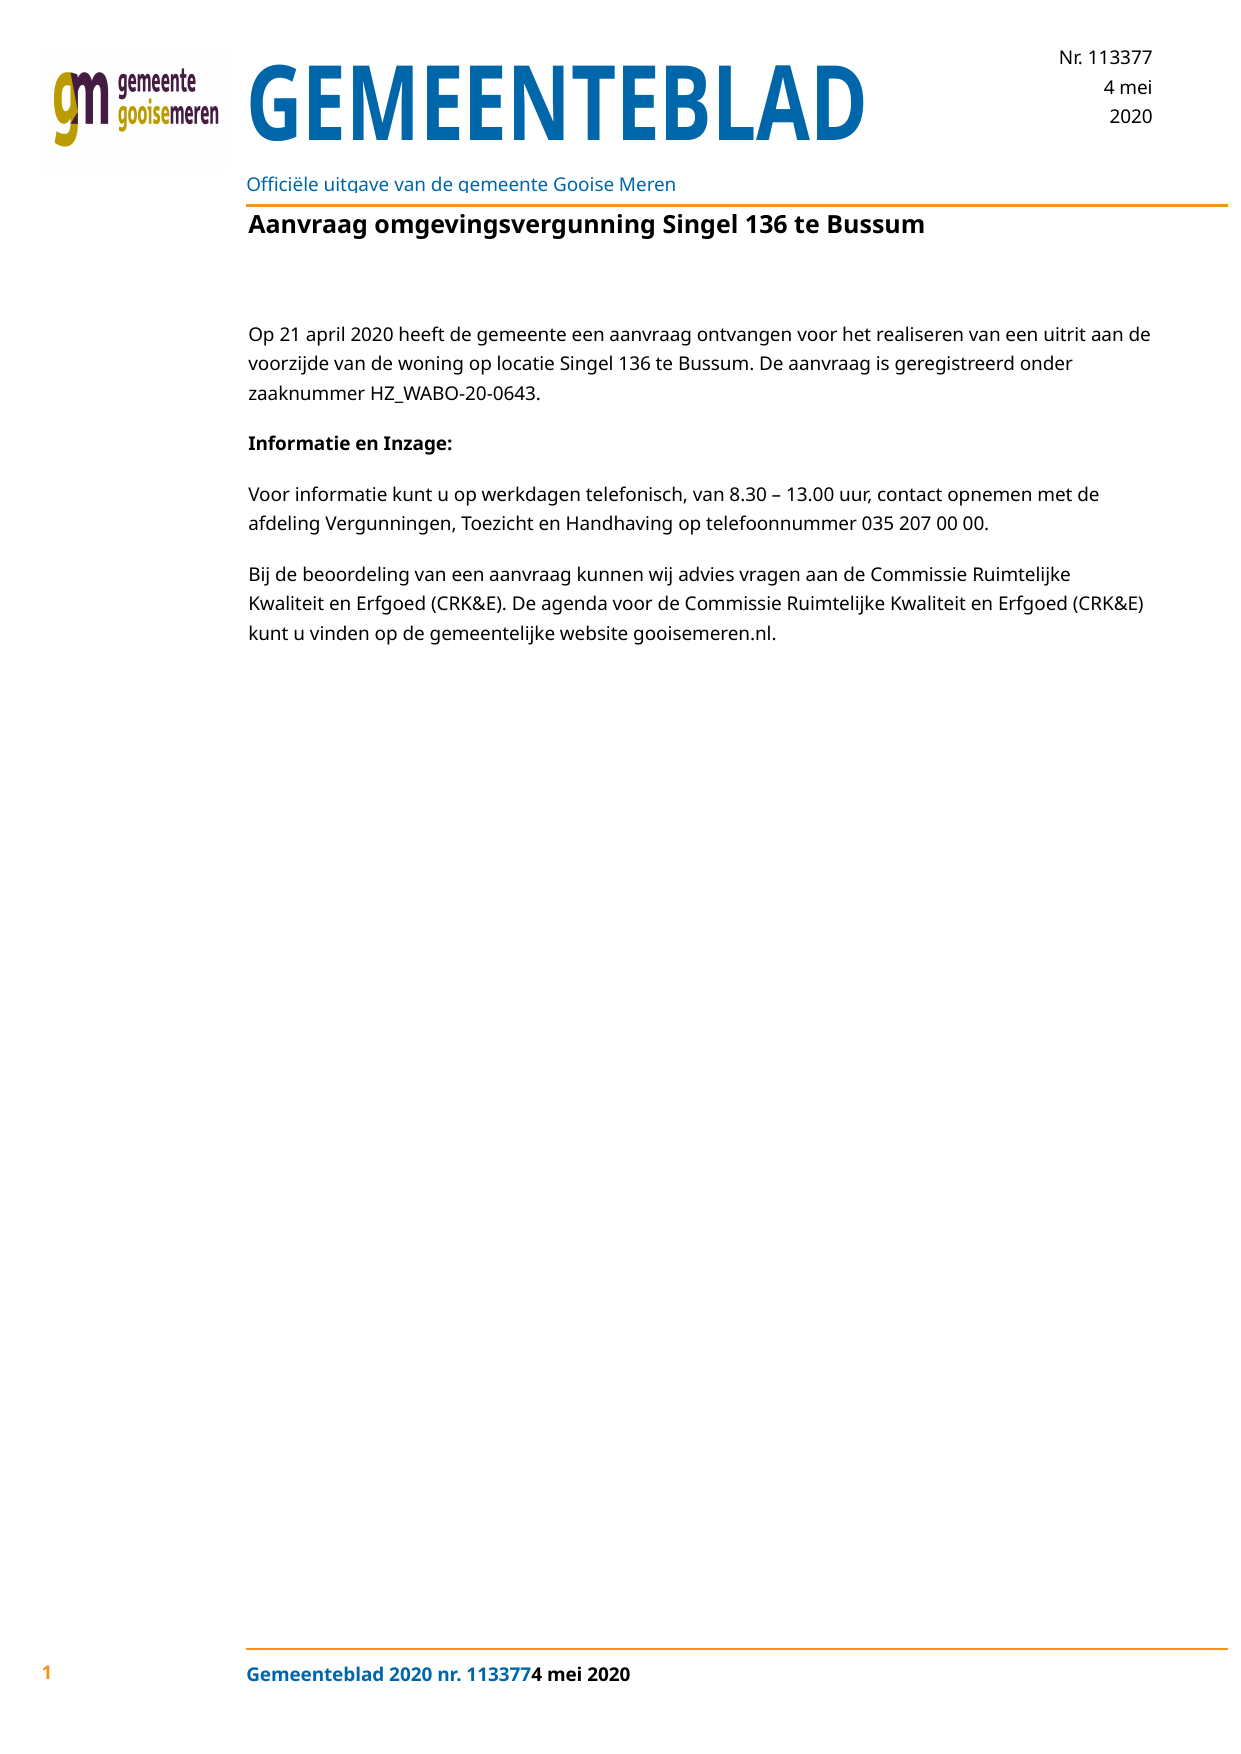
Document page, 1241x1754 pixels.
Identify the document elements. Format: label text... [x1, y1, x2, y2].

text Informatie en Inzage: [248, 430, 1152, 456]
text Op 21 april 2020 heeft de gemeente een aanvraag ontvangen voor het realiseren van een uitrit aan de voorzijde van de woning op locatie Singel 136 te Bussum. De aanvraag is geregistreerd onder zaaknummer HZ_WABO-20-0643. [248, 321, 1152, 406]
text Bij de beoordeling van een aanvraag kunnen wij advies vragen aan de Commissie Ruimtelijke Kwaliteit en Erfgoed (CRK&E). De agenda voor de Commissie Ruimtelijke Kwaliteit en Erfgoed (CRK&E) kunt u vinden op de gemeentelijke website gooisemeren.nl. [248, 561, 1152, 646]
picture [41, 47, 231, 172]
text Voor informatie kunt u op werkdagen telefonisch, van 8.30 – 13.00 uur, contact opnemen met de afdeling Vergunningen, Toezicht en Handhaving op telefoonnummer 035 207 00 00. [248, 481, 1152, 536]
text Aanvraag omgevingsvergunning Singel 136 te Bussum [248, 207, 1152, 241]
